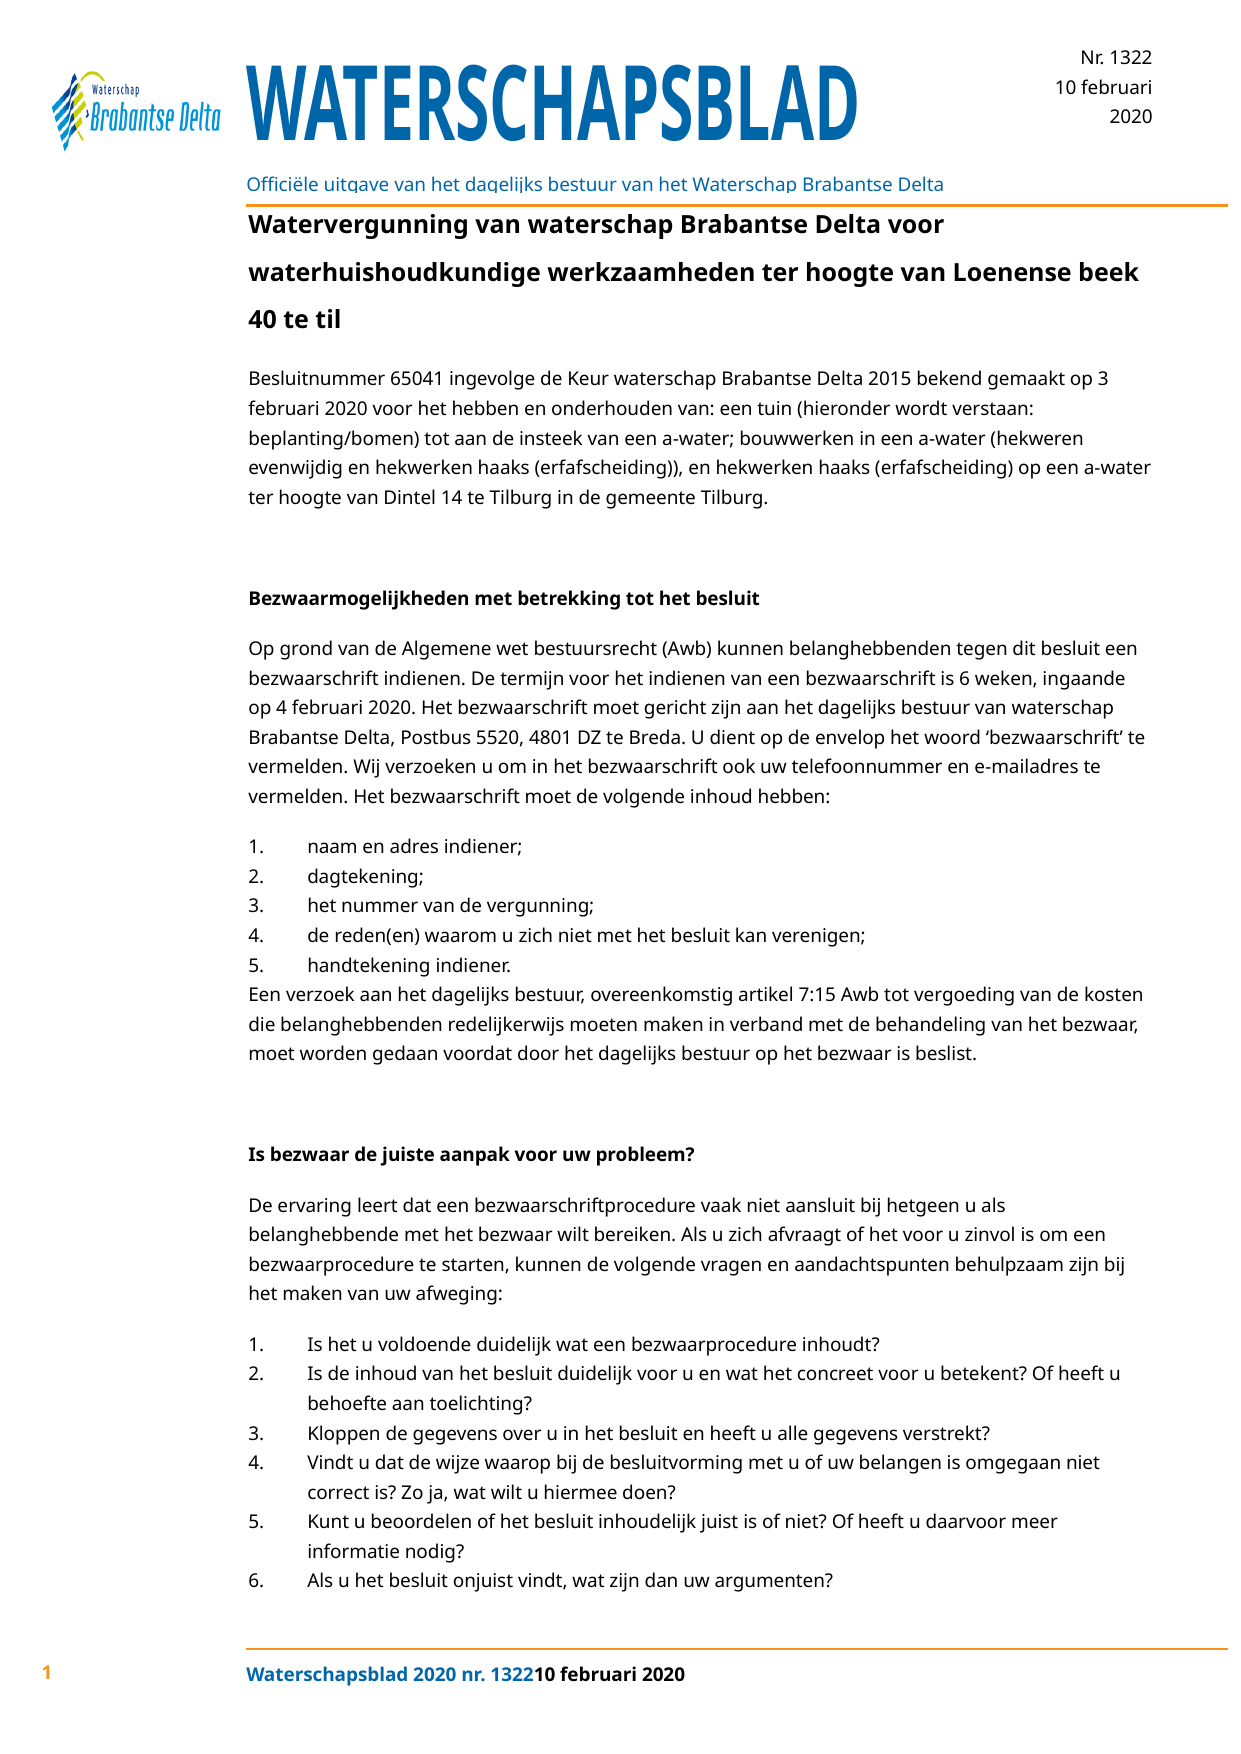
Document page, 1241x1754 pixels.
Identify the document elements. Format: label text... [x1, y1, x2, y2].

text Besluitnummer 65041 ingevolge de Keur waterschap Brabantse Delta 2015 bekend gemaakt op 3 februari 2020 voor het hebben en onderhouden van: een tuin (hieronder wordt verstaan: beplanting/bomen) tot aan de insteek van een a-water; bouwwerken in een a-water (hekweren evenwijdig en hekwerken haaks (erfafscheiding)), en hekwerken haaks (erfafscheiding) op een a-water ter hoogte van Dintel 14 te Tilburg in de gemeente Tilburg. [248, 366, 1152, 509]
text Is bezwaar de juiste aanpak voor uw probleem? [248, 1141, 1152, 1167]
list Kunt u beoordelen of het besluit inhoudelijk juist is of niet? Of heeft u daarvoor meer informatie nodig? [248, 1508, 1152, 1564]
list Kloppen de gegevens over u in het besluit en heeft u alle gegevens verstrekt? [248, 1420, 1152, 1445]
list het nummer van de vergunning; [248, 893, 1152, 918]
picture [41, 47, 231, 172]
text Een verzoek aan het dagelijks bestuur, overeenkomstig artikel 7:15 Awb tot vergoeding van de kosten die belanghebbenden redelijkerwijs moeten maken in verband met de behandeling van het bezwaar, moet worden gedaan voordat door het dagelijks bestuur op het bezwaar is beslist. [248, 981, 1152, 1066]
list de reden(en) waarom u zich niet met het besluit kan verenigen; [248, 922, 1152, 948]
text Bezwaarmogelijkheden met betrekking tot het besluit [248, 585, 1152, 610]
text Op grond van de Algemene wet bestuursrecht (Awb) kunnen belanghebbenden tegen dit besluit een bezwaarschrift indienen. De termijn voor het indienen van een bezwaarschrift is 6 weken, ingaande op 4 februari 2020. Het bezwaarschrift moet gericht zijn aan het dagelijks bestuur van waterschap Brabantse Delta, Postbus 5520, 4801 DZ te Breda. U dient op de envelop het woord ‘bezwaarschrift’ te vermelden. Wij verzoeken u om in het bezwaarschrift ook uw telefoonnummer en e‑mailadres te vermelden. Het bezwaarschrift moet de volgende inhoud hebben: [248, 635, 1152, 809]
text Watervergunning van waterschap Brabantse Delta voor waterhuishoudkundige werkzaamheden ter hoogte van Loenense beek 40 te til [248, 207, 1152, 336]
list naam en adres indiener; [248, 833, 1152, 859]
list dagtekening; [248, 863, 1152, 889]
list Is het u voldoende duidelijk wat een bezwaarprocedure inhoudt? [248, 1331, 1152, 1357]
text De ervaring leert dat een bezwaarschriftprocedure vaak niet aansluit bij hetgeen u als belanghebbende met het bezwaar wilt bereiken. Als u zich afvraagt of het voor u zinvol is om een bezwaarprocedure te starten, kunnen de volgende vragen en aandachtspunten behulpzaam zijn bij het maken van uw afweging: [248, 1192, 1152, 1306]
list Is de inhoud van het besluit duidelijk voor u en wat het concreet voor u betekent? Of heeft u behoefte aan toelichting? [248, 1361, 1152, 1416]
list Als u het besluit onjuist vindt, wat zijn dan uw argumenten? [248, 1568, 1152, 1593]
list handtekening indiener. [248, 952, 1152, 977]
list Vindt u dat de wijze waarop bij de besluitvorming met u of uw belangen is omgegaan niet correct is? Zo ja, wat wilt u hiermee doen? [248, 1449, 1152, 1504]
